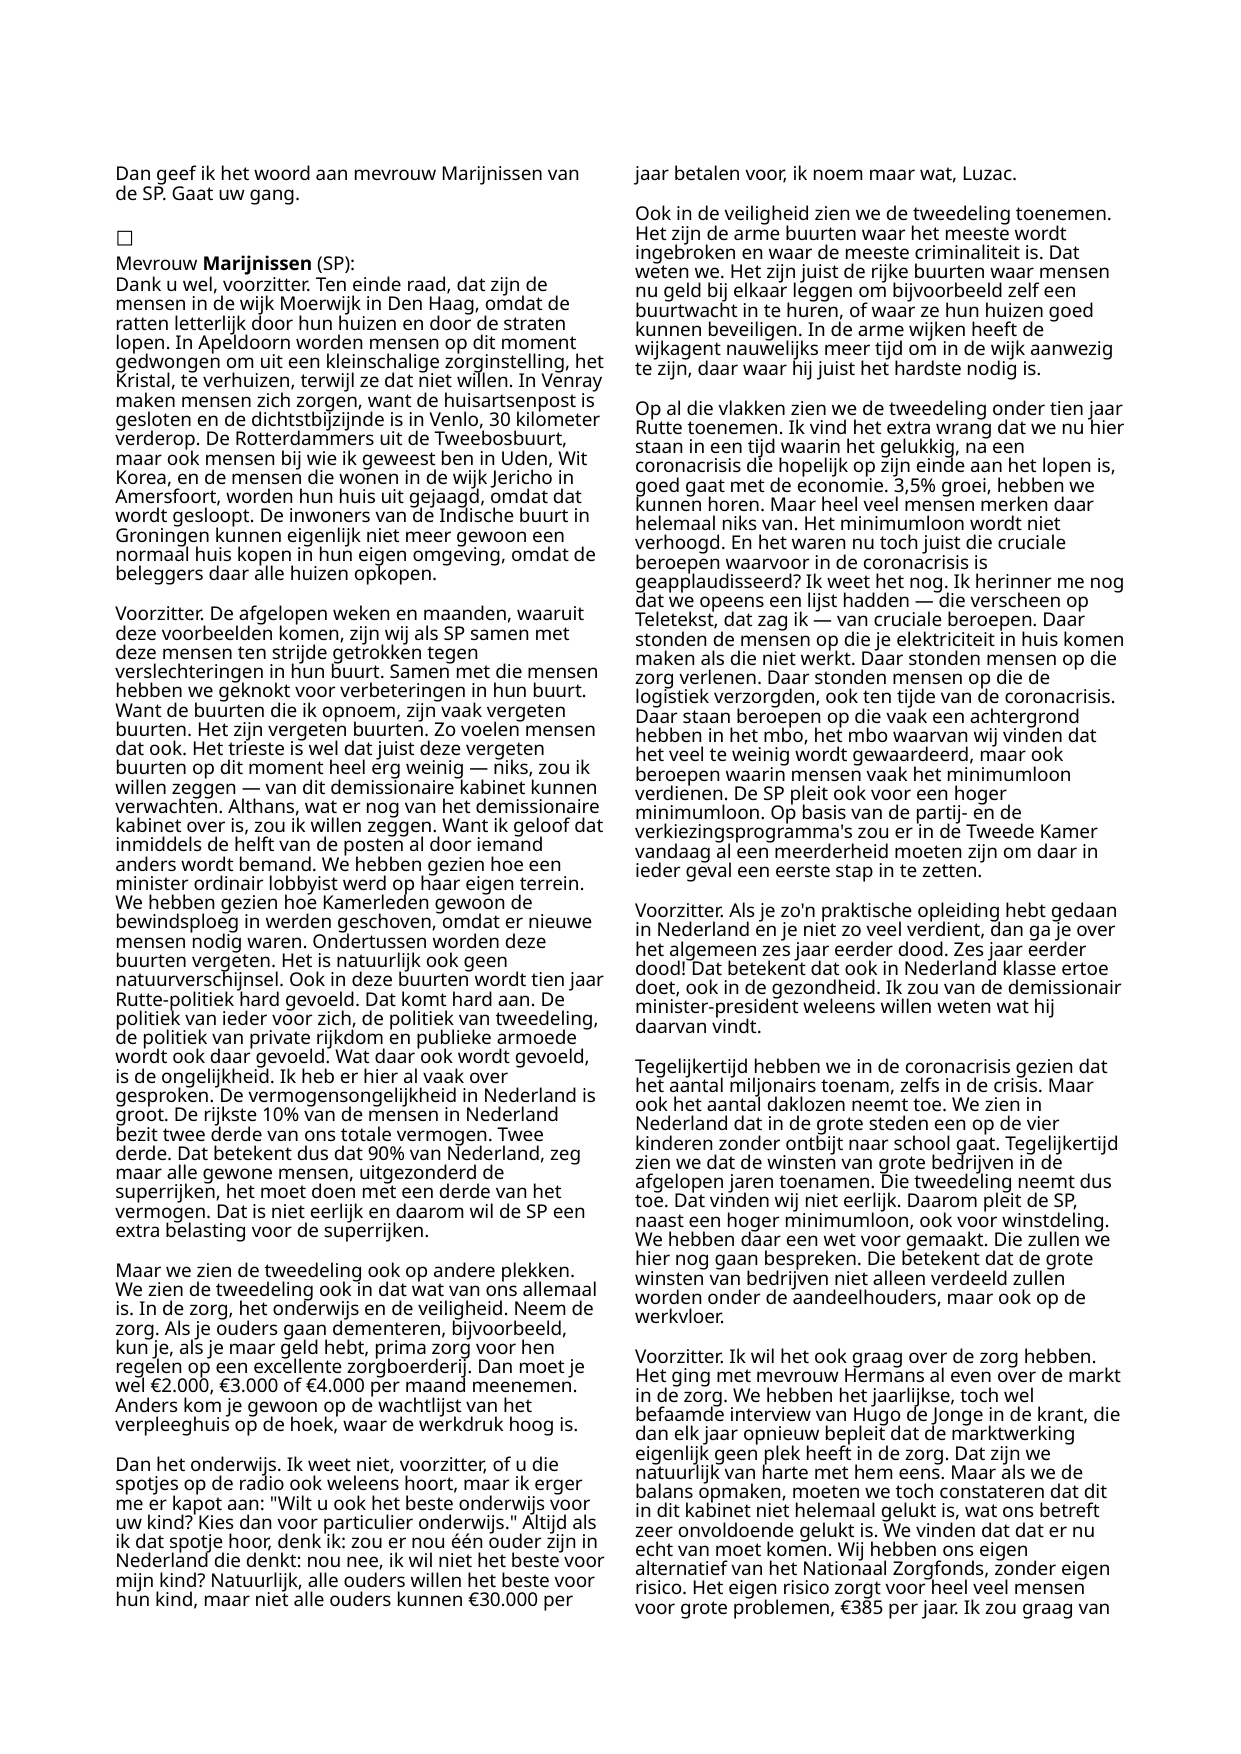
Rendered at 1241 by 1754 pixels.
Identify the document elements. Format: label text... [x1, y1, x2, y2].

text jaar betalen voor, ik noem maar wat, Luzac. [635, 165, 1125, 184]
text Tegelijkertijd hebben we in de coronacrisis gezien dat het aantal miljonairs toenam, zelfs in de crisis. Maar ook het aantal daklozen neemt toe. We zien in Nederland dat in de grote steden een op de vier kinderen zonder ontbijt naar school gaat. Tegelijkertijd zien we dat de winsten van grote bedrijven in de afgelopen jaren toenamen. Die tweedeling neemt dus toe. Dat vinden wij niet eerlijk. Daarom pleit de SP, naast een hoger minimumloon, ook voor winstdeling. We hebben daar een wet voor gemaakt. Die zullen we hier nog gaan bespreken. Die betekent dat de grote winsten van bedrijven niet alleen verdeeld zullen worden onder de aandeelhouders, maar ook op de werkvloer. [635, 1058, 1125, 1327]
text Dank u wel, voorzitter. Ten einde raad, dat zijn de mensen in de wijk Moerwijk in Den Haag, omdat de ratten letterlijk door hun huizen en door de straten lopen. In Apeldoorn worden mensen op dit moment gedwongen om uit een kleinschalige zorginstelling, het Kristal, te verhuizen, terwijl ze dat niet willen. In Venray maken mensen zich zorgen, want de huisartsenpost is gesloten en de dichtstbijzijnde is in Venlo, 30 kilometer verderop. De Rotterdammers uit de Tweebosbuurt, maar ook mensen bij wie ik geweest ben in Uden, Wit Korea, en de mensen die wonen in de wijk Jericho in Amersfoort, worden hun huis uit gejaagd, omdat dat wordt gesloopt. De inwoners van de Indische buurt in Groningen kunnen eigenlijk niet meer gewoon een normaal huis kopen in hun eigen omgeving, omdat de beleggers daar alle huizen opkopen. [115, 276, 605, 584]
text Dan het onderwijs. Ik weet niet, voorzitter, of u die spotjes op de radio ook weleens hoort, maar ik erger me er kapot aan: "Wilt u ook het beste onderwijs voor uw kind? Kies dan voor particulier onderwijs." Altijd als ik dat spotje hoor, denk ik: zou er nou één ouder zijn in Nederland die denkt: nou nee, ik wil niet het beste voor mijn kind? Natuurlijk, alle ouders willen het beste voor hun kind, maar niet alle ouders kunnen €30.000 per [115, 1456, 605, 1610]
text Op al die vlakken zien we de tweedeling onder tien jaar Rutte toenemen. Ik vind het extra wrang dat we nu hier staan in een tijd waarin het gelukkig, na een coronacrisis die hopelijk op zijn einde aan het lopen is, goed gaat met de economie. 3,5% groei, hebben we kunnen horen. Maar heel veel mensen merken daar helemaal niks van. Het minimumloon wordt niet verhoogd. En het waren nu toch juist die cruciale beroepen waarvoor in de coronacrisis is geapplaudisseerd? Ik weet het nog. Ik herinner me nog dat we opeens een lijst hadden — die verscheen op Teletekst, dat zag ik — van cruciale beroepen. Daar stonden de mensen op die je elektriciteit in huis komen maken als die niet werkt. Daar stonden mensen op die zorg verlenen. Daar stonden mensen op die de logistiek verzorgden, ook ten tijde van de coronacrisis. Daar staan beroepen op die vaak een achtergrond hebben in het mbo, het mbo waarvan wij vinden dat het veel te weinig wordt gewaardeerd, maar ook beroepen waarin mensen vaak het minimumloon verdienen. De SP pleit ook voor een hoger minimumloon. Op basis van de partij- en de verkiezingsprogramma's zou er in de Tweede Kamer vandaag al een meerderheid moeten zijn om daar in ieder geval een eerste stap in te zetten. [635, 399, 1125, 881]
text Ook in de veiligheid zien we de tweedeling toenemen. Het zijn de arme buurten waar het meeste wordt ingebroken en waar de meeste criminaliteit is. Dat weten we. Het zijn juist de rijke buurten waar mensen nu geld bij elkaar leggen om bijvoorbeeld zelf een buurtwacht in te huren, of waar ze hun huizen goed kunnen beveiligen. In de arme wijken heeft de wijkagent nauwelijks meer tijd om in de wijk aanwezig te zijn, daar waar hij juist het hardste nodig is. [635, 205, 1125, 379]
text Maar we zien de tweedeling ook op andere plekken. We zien de tweedeling ook in dat wat van ons allemaal is. In de zorg, het onderwijs en de veiligheid. Neem de zorg. Als je ouders gaan dementeren, bijvoorbeeld, kun je, als je maar geld hebt, prima zorg voor hen regelen op een excellente zorgboerderij. Dan moet je wel €2.000, €3.000 of €4.000 per maand meenemen. Anders kom je gewoon op de wachtlijst van het verpleeghuis op de hoek, waar de werkdruk hoog is. [115, 1262, 605, 1435]
text Voorzitter. Ik wil het ook graag over de zorg hebben. Het ging met mevrouw Hermans al even over de markt in de zorg. We hebben het jaarlijkse, toch wel befaamde interview van Hugo de Jonge in de krant, die dan elk jaar opnieuw bepleit dat de marktwerking eigenlijk geen plek heeft in de zorg. Dat zijn we natuurlijk van harte met hem eens. Maar als we de balans opmaken, moeten we toch constateren dat dit in dit kabinet niet helemaal gelukt is, wat ons betreft zeer onvoldoende gelukt is. We vinden dat dat er nu echt van moet komen. Wij hebben ons eigen alternatief van het Nationaal Zorgfonds, zonder eigen risico. Het eigen risico zorgt voor heel veel mensen voor grote problemen, €385 per jaar. Ik zou graag van [635, 1348, 1125, 1618]
text Dan geef ik het woord aan mevrouw Marijnissen van de SP. Gaat uw gang. [115, 165, 605, 204]
text Mevrouw Marijnissen (SP): [115, 250, 605, 276]
text ⬜ [115, 225, 605, 250]
text Voorzitter. De afgelopen weken en maanden, waaruit deze voorbeelden komen, zijn wij als SP samen met deze mensen ten strijde getrokken tegen verslechteringen in hun buurt. Samen met die mensen hebben we geknokt voor verbeteringen in hun buurt. Want de buurten die ik opnoem, zijn vaak vergeten buurten. Het zijn vergeten buurten. Zo voelen mensen dat ook. Het trieste is wel dat juist deze vergeten buurten op dit moment heel erg weinig — niks, zou ik willen zeggen — van dit demissionaire kabinet kunnen verwachten. Althans, wat er nog van het demissionaire kabinet over is, zou ik willen zeggen. Want ik geloof dat inmiddels de helft van de posten al door iemand anders wordt bemand. We hebben gezien hoe een minister ordinair lobbyist werd op haar eigen terrein. We hebben gezien hoe Kamerleden gewoon de bewindsploeg in werden geschoven, omdat er nieuwe mensen nodig waren. Ondertussen worden deze buurten vergeten. Het is natuurlijk ook geen natuurverschijnsel. Ook in deze buurten wordt tien jaar Rutte-politiek hard gevoeld. Dat komt hard aan. De politiek van ieder voor zich, de politiek van tweedeling, de politiek van private rijkdom en publieke armoede wordt ook daar gevoeld. Wat daar ook wordt gevoeld, is de ongelijkheid. Ik heb er hier al vaak over gesproken. De vermogensongelijkheid in Nederland is groot. De rijkste 10% van de mensen in Nederland bezit twee derde van ons totale vermogen. Twee derde. Dat betekent dus dat 90% van Nederland, zeg maar alle gewone mensen, uitgezonderd de superrijken, het moet doen met een derde van het vermogen. Dat is niet eerlijk en daarom wil de SP een extra belasting voor de superrijken. [115, 605, 605, 1241]
text Voorzitter. Als je zo'n praktische opleiding hebt gedaan in Nederland en je niet zo veel verdient, dan ga je over het algemeen zes jaar eerder dood. Zes jaar eerder dood! Dat betekent dat ook in Nederland klasse ertoe doet, ook in de gezondheid. Ik zou van de demissionair minister-president weleens willen weten wat hij daarvan vindt. [635, 902, 1125, 1037]
